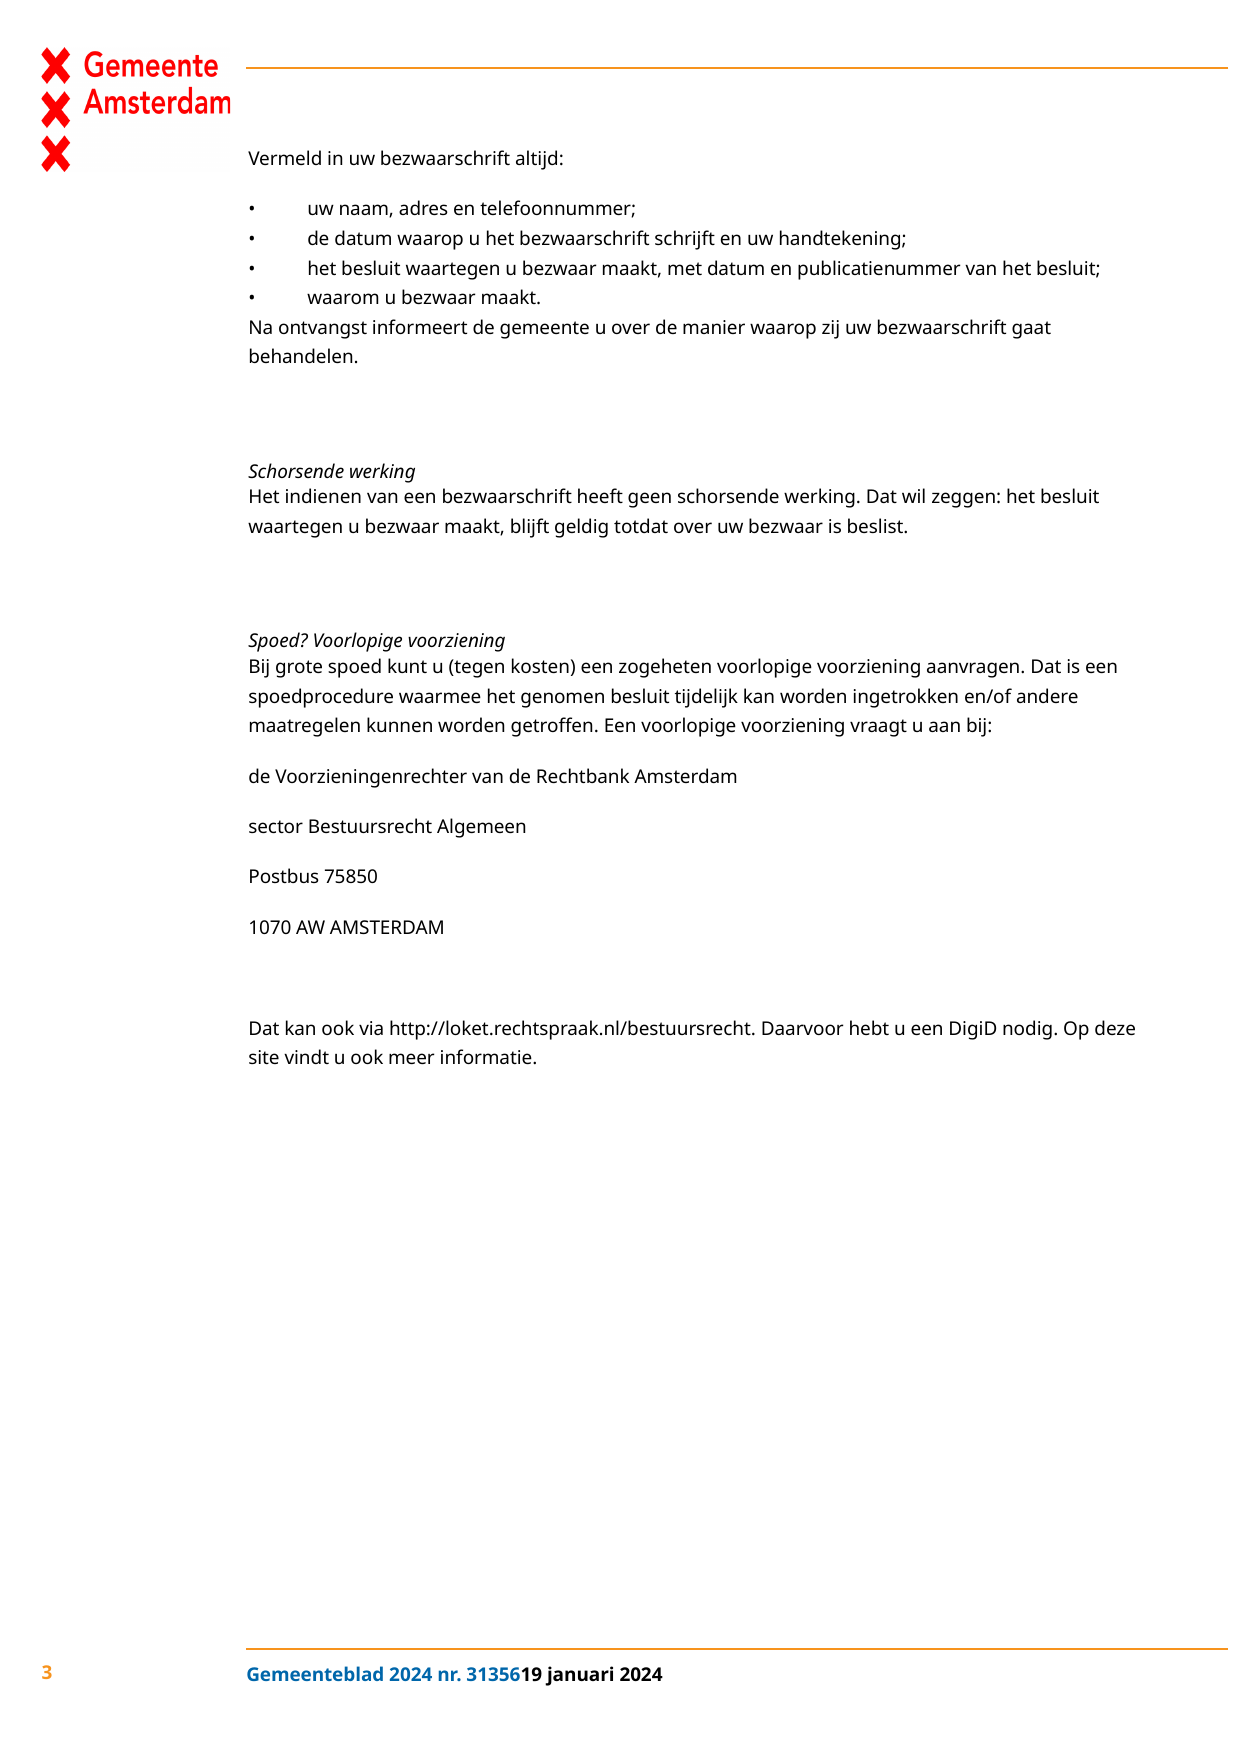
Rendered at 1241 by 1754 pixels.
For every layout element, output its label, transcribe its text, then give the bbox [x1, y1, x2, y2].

list de datum waarop u het bezwaarschrift schrijft en uw handtekening; [248, 225, 1152, 251]
text 1070 AW AMSTERDAM [248, 914, 1152, 940]
picture [41, 47, 231, 172]
text de Voorzieningenrechter van de Rechtbank Amsterdam [248, 763, 1152, 789]
text Vermeld in uw bezwaarschrift altijd: [248, 145, 1152, 171]
text Dat kan ook via http://loket.rechtspraak.nl/bestuursrecht. Daarvoor hebt u een DigiD nodig. Op deze site vindt u ook meer informatie. [248, 1015, 1152, 1070]
list uw naam, adres en telefoonnummer; [248, 196, 1152, 221]
text Spoed? Voorlopige voorziening [248, 628, 1152, 653]
list het besluit waartegen u bezwaar maakt, met datum en publicatienummer van het besluit; [248, 255, 1152, 281]
text Postbus 75850 [248, 864, 1152, 889]
text Na ontvangst informeert de gemeente u over de manier waarop zij uw bezwaarschrift gaat behandelen. [248, 314, 1152, 369]
text Bij grote spoed kunt u (tegen kosten) een zogeheten voorlopige voorziening aanvragen. Dat is een spoedprocedure waarmee het genomen besluit tijdelijk kan worden ingetrokken en/of andere maatregelen kunnen worden getroffen. Een voorlopige voorziening vraagt u aan bij: [248, 653, 1152, 738]
list waarom u bezwaar maakt. [248, 284, 1152, 310]
text sector Bestuursrecht Algemeen [248, 813, 1152, 839]
text Het indienen van een bezwaarschrift heeft geen schorsende werking. Dat wil zeggen: het besluit waartegen u bezwaar maakt, blijft geldig totdat over uw bezwaar is beslist. [248, 484, 1152, 539]
text Schorsende werking [248, 458, 1152, 484]
